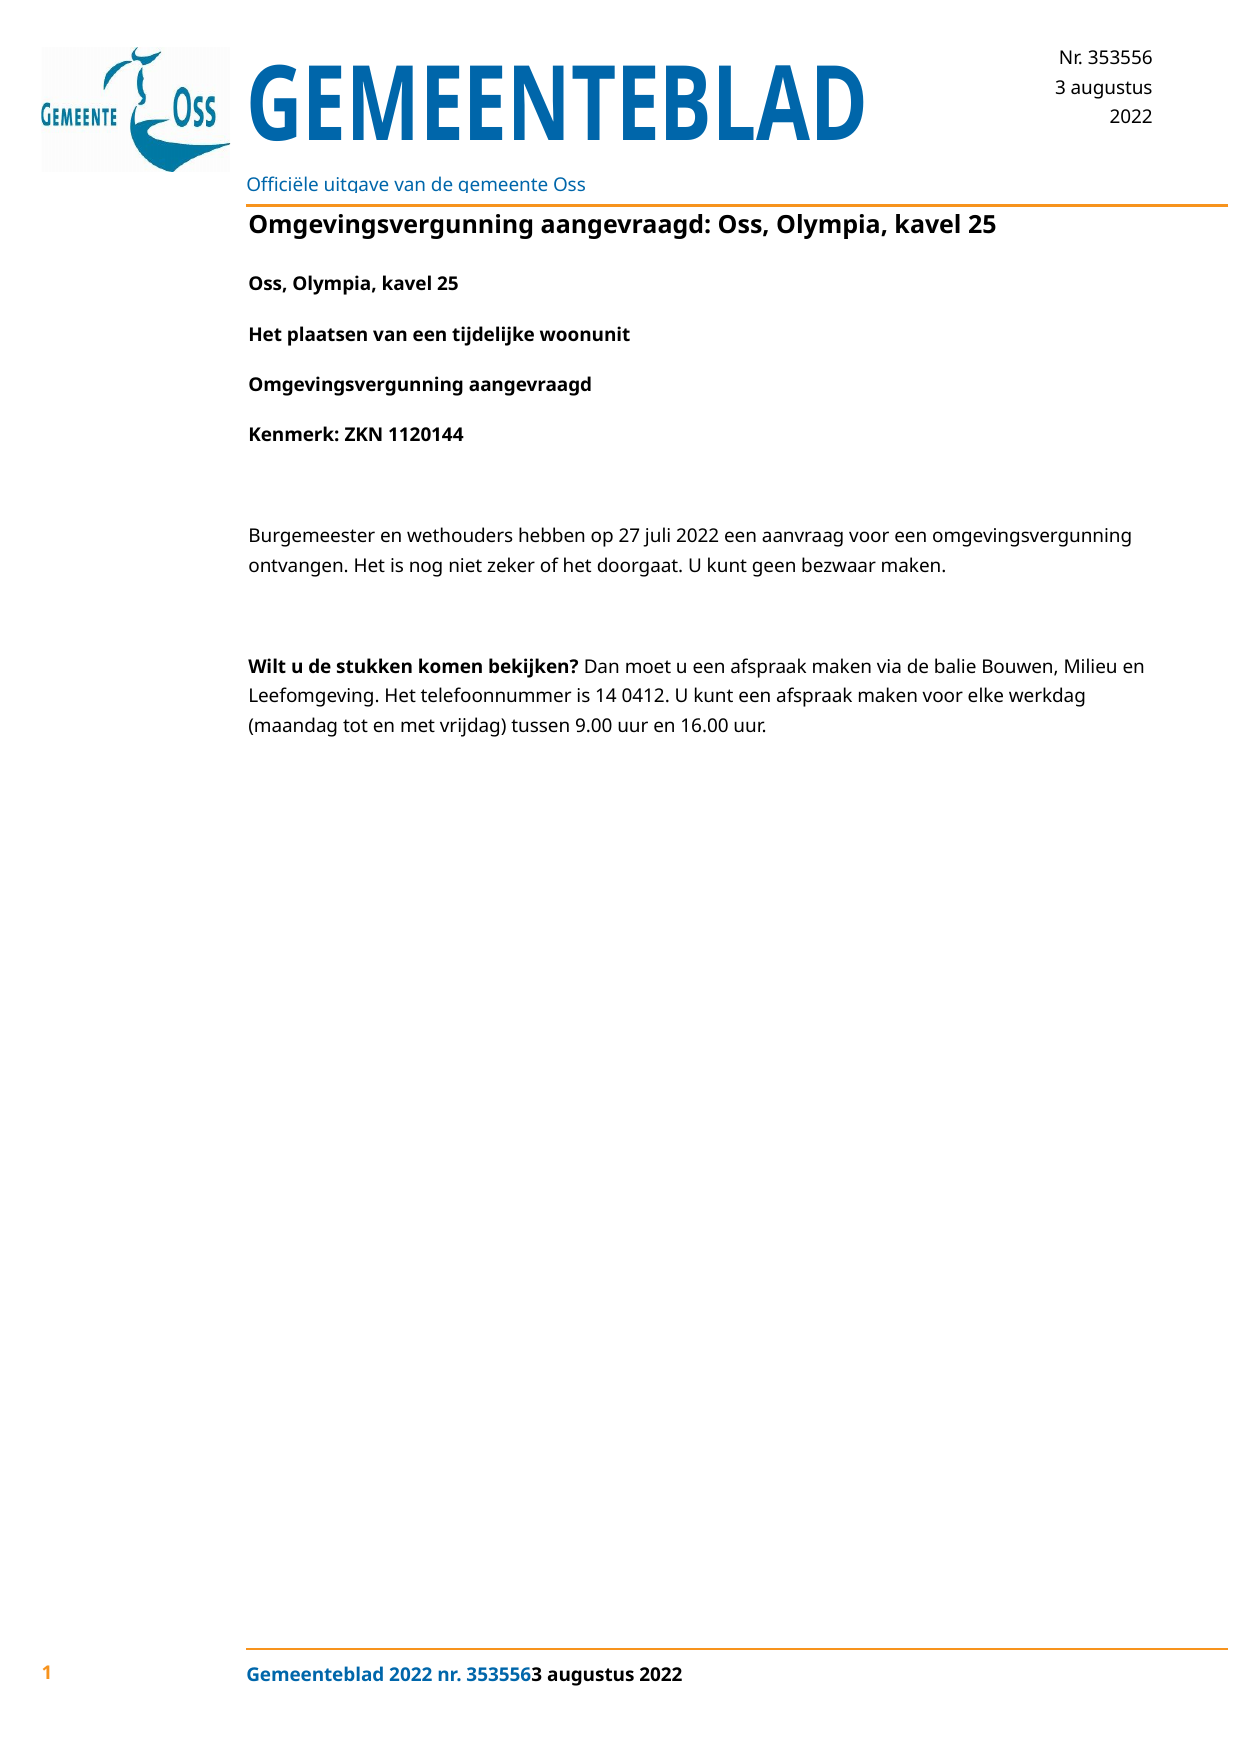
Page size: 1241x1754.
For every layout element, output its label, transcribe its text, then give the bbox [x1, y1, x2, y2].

picture [41, 47, 231, 172]
text Wilt u de stukken komen bekijken? Dan moet u een afspraak maken via de balie Bouwen, Milieu en Leefomgeving. Het telefoonnummer is 14 0412. U kunt een afspraak maken voor elke werkdag (maandag tot en met vrijdag) tussen 9.00 uur en 16.00 uur. [248, 653, 1152, 738]
text Het plaatsen van een tijdelijke woonunit [248, 321, 1152, 346]
text Burgemeester en wethouders hebben op 27 juli 2022 een aanvraag voor een omgevingsvergunning ontvangen. Het is nog niet zeker of het doorgaat. U kunt geen bezwaar maken. [248, 522, 1152, 578]
text Oss, Olympia, kavel 25 [248, 270, 1152, 296]
text Kenmerk: ZKN 1120144 [248, 422, 1152, 447]
text Omgevingsvergunning aangevraagd [248, 371, 1152, 397]
text Omgevingsvergunning aangevraagd: Oss, Olympia, kavel 25 [248, 207, 1152, 241]
